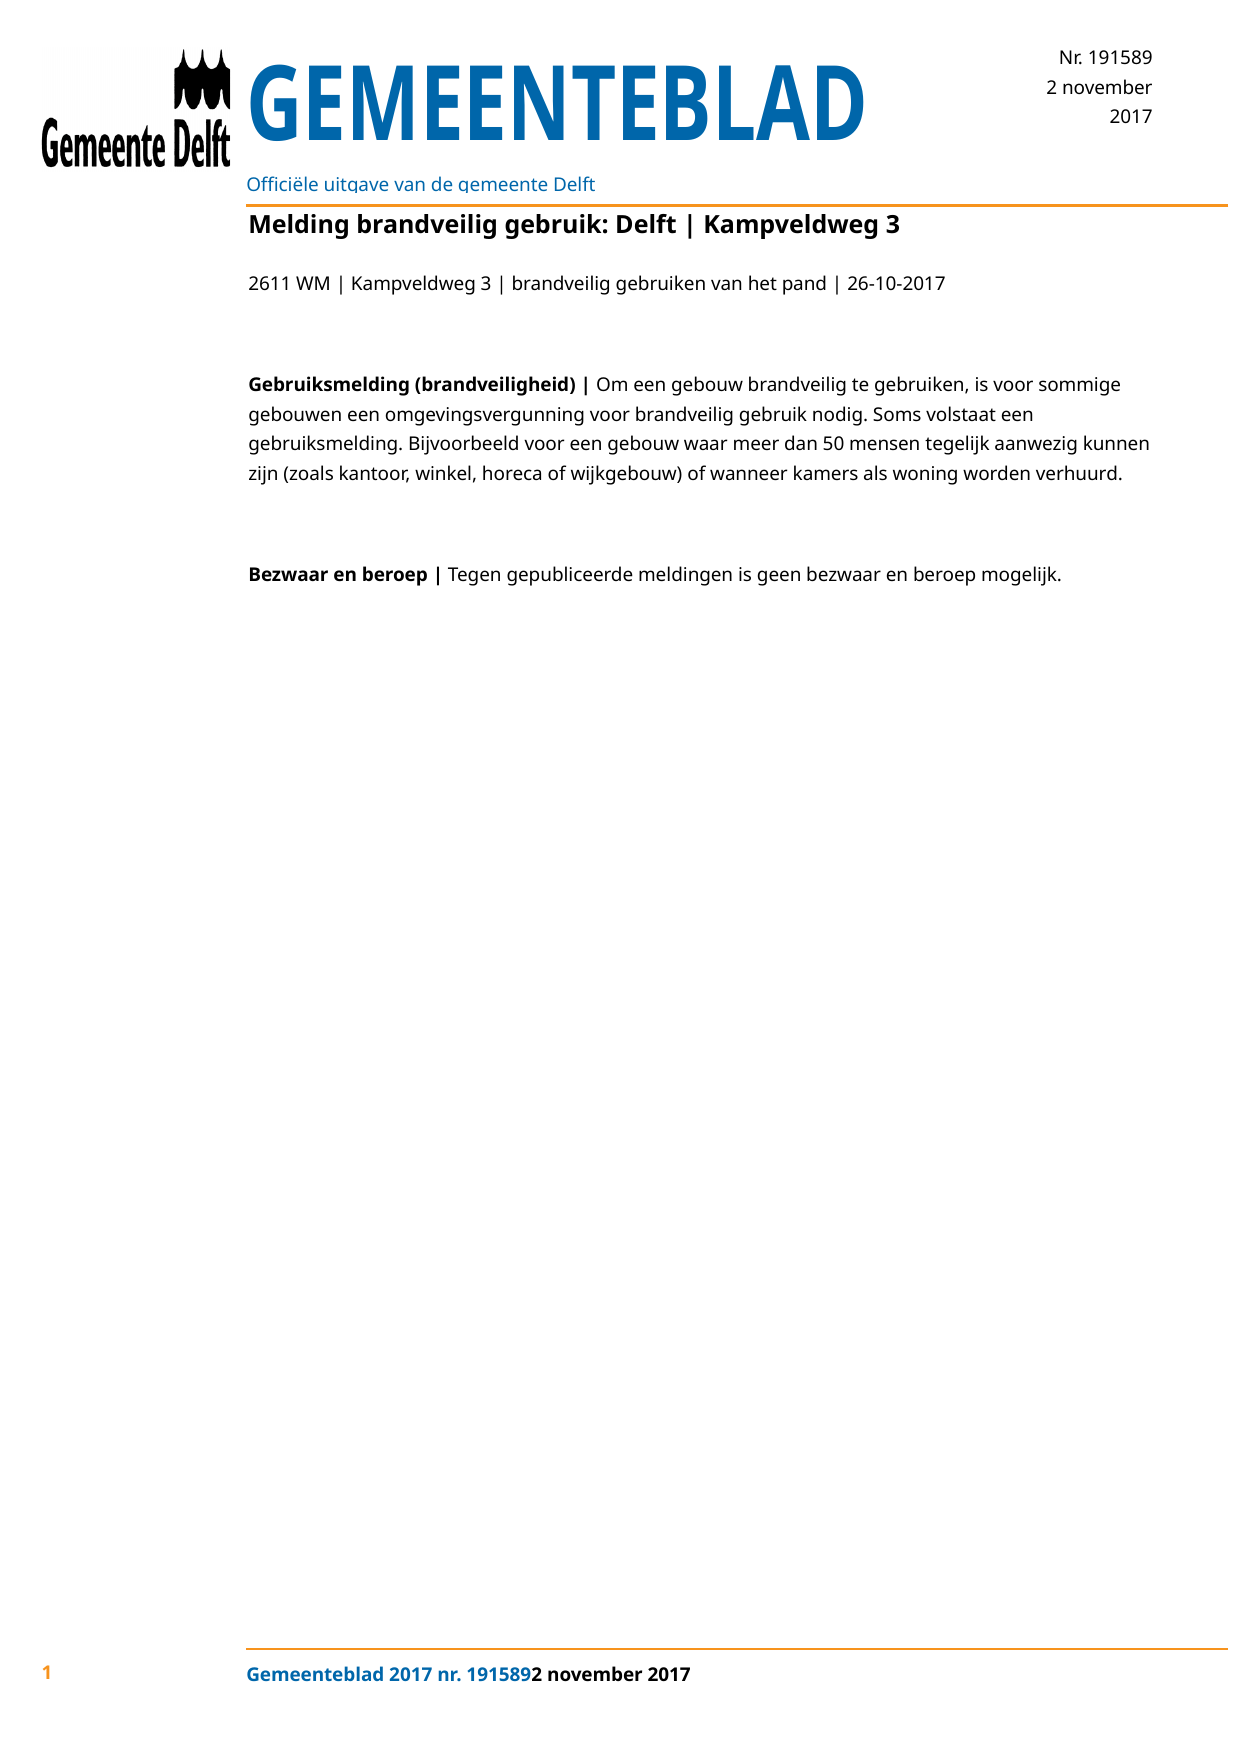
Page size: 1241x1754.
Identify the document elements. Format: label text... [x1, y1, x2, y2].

text Gebruiksmelding (brandveiligheid) | Om een gebouw brandveilig te gebruiken, is voor sommige gebouwen een omgevingsvergunning voor brandveilig gebruik nodig. Soms volstaat een gebruiksmelding. Bijvoorbeeld voor een gebouw waar meer dan 50 mensen tegelijk aanwezig kunnen zijn (zoals kantoor, winkel, horeca of wijkgebouw) of wanneer kamers als woning worden verhuurd. [248, 371, 1152, 486]
text 2611 WM | Kampveldweg 3 | brandveilig gebruiken van het pand | 26-10-2017 [248, 270, 1152, 296]
text Bezwaar en beroep | Tegen gepubliceerde meldingen is geen bezwaar en beroep mogelijk. [248, 561, 1152, 586]
picture [41, 47, 231, 172]
text Melding brandveilig gebruik: Delft | Kampveldweg 3 [248, 207, 1152, 241]
